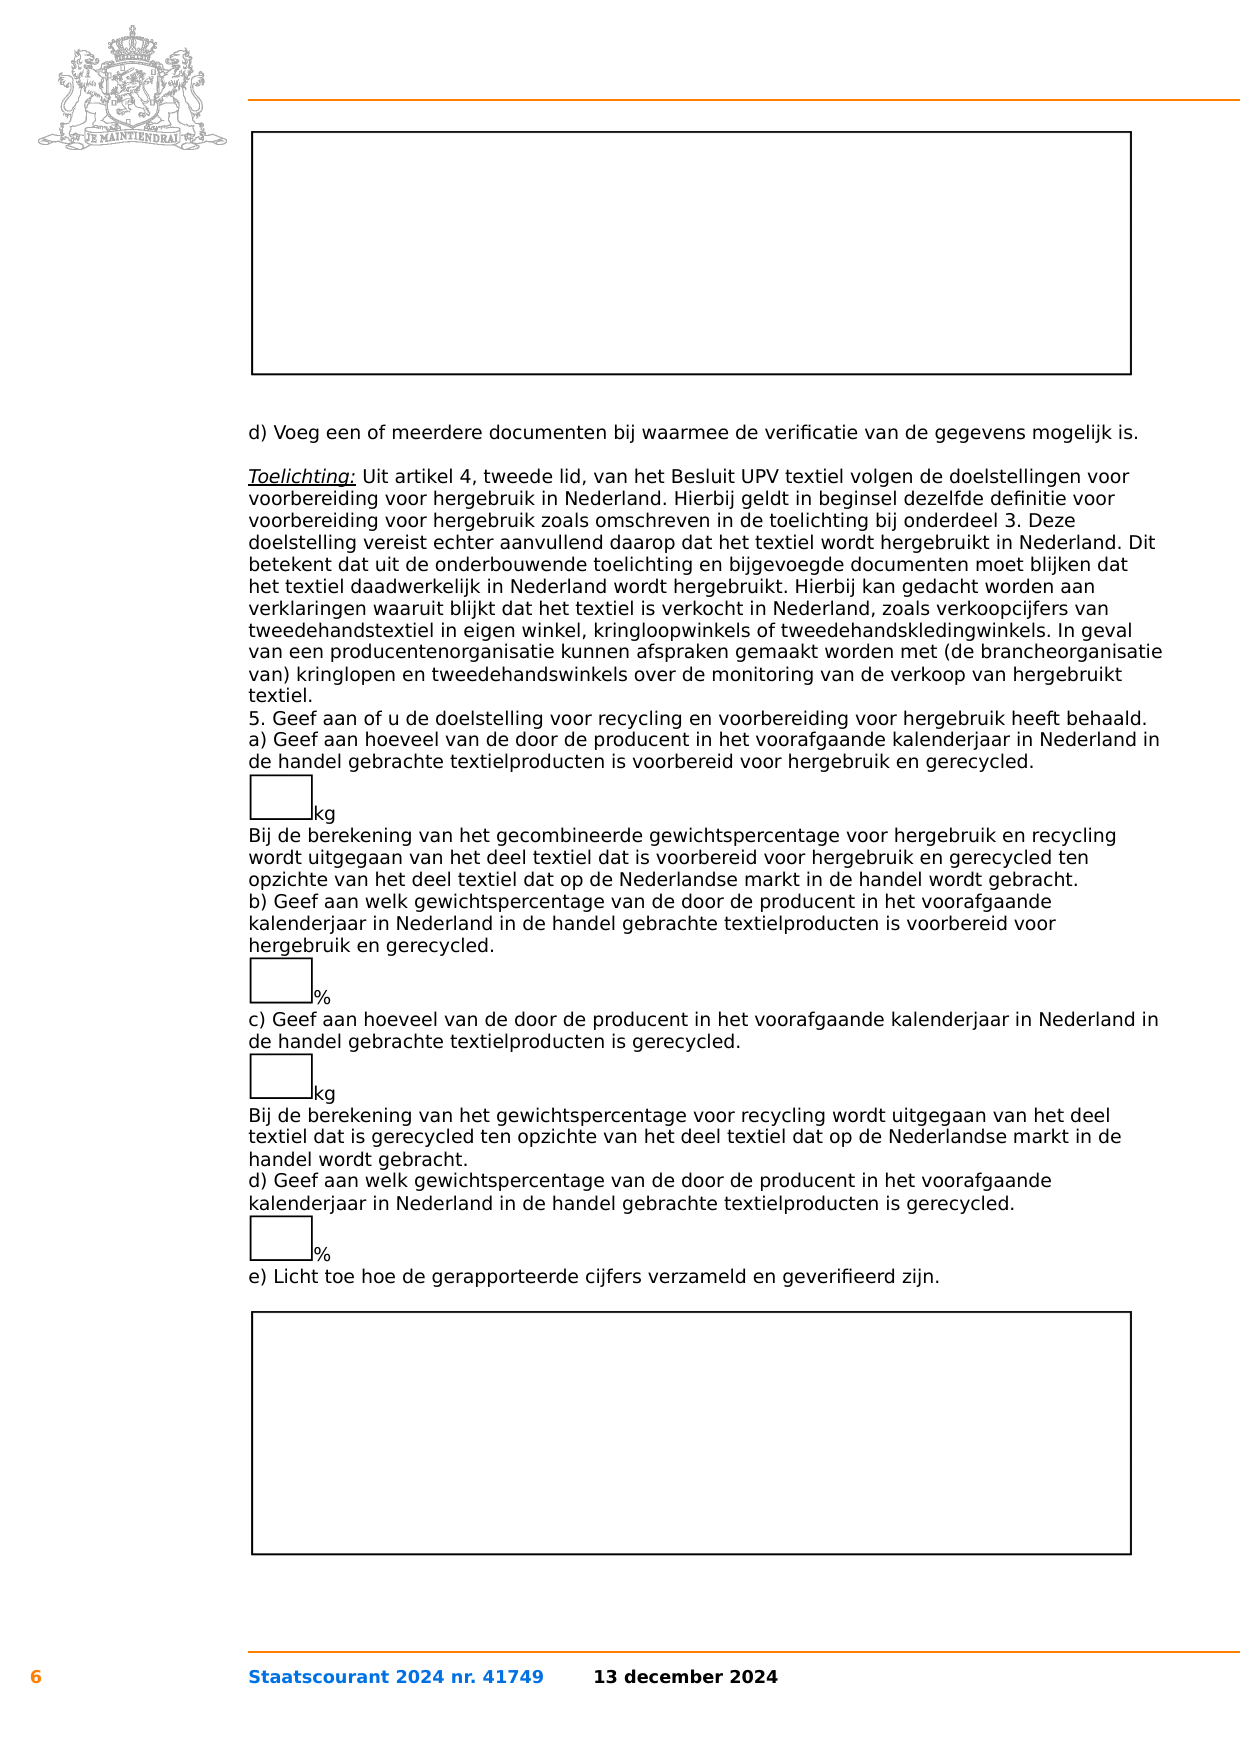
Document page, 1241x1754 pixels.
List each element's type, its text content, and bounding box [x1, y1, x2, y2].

picture [248, 130, 1134, 378]
picture [248, 1052, 313, 1100]
text Bij de berekening van het gewichtspercentage voor recycling wordt uitgegaan van het deel textiel dat is gerecycled ten opzichte van het deel textiel dat op de Nederlandse markt in de handel wordt gebracht. [248, 1104, 1163, 1170]
picture [38, 25, 227, 150]
text Bij de berekening van het gecombineerde gewichtspercentage voor hergebruik en recycling wordt uitgegaan van het deel textiel dat is voorbereid voor hergebruik en gerecycled ten opzichte van het deel textiel dat op de Nederlandse markt in de handel wordt gebracht. [248, 825, 1163, 891]
text d) Voeg een of meerdere documenten bij waarmee de verificatie van de gegevens mogelijk is. [248, 422, 1163, 444]
text % [248, 957, 1163, 1009]
picture [248, 1214, 313, 1262]
text 5. Geef aan of u de doelstelling voor recycling en voorbereiding voor hergebruik heeft behaald. [248, 707, 1163, 729]
text kg [248, 1053, 1163, 1104]
picture [248, 957, 313, 1005]
text a) Geef aan hoeveel van de door de producent in het voorafgaande kalenderjaar in Nederland in de handel gebrachte textielproducten is voorbereid voor hergebruik en gerecycled. [248, 729, 1163, 773]
picture [248, 773, 313, 821]
text e) Licht toe hoe de gerapporteerde cijfers verzameld en geverifieerd zijn. [248, 1266, 1163, 1288]
text Toelichting: Uit artikel 4, tweede lid, van het Besluit UPV textiel volgen de doelstellingen voor voorbereiding voor hergebruik in Nederland. Hierbij geldt in beginsel dezelfde definitie voor voorbereiding voor hergebruik zoals omschreven in de toelichting bij onderdeel 3. Deze doelstelling vereist echter aanvullend daarop dat het textiel wordt hergebruikt in Nederland. Dit betekent dat uit de onderbouwende toelichting en bijgevoegde documenten moet blijken dat het textiel daadwerkelijk in Nederland wordt hergebruikt. Hierbij kan gedacht worden aan verklaringen waaruit blijkt dat het textiel is verkocht in Nederland, zoals verkoopcijfers van tweedehandstextiel in eigen winkel, kringloopwinkels of tweedehandskledingwinkels. In geval van een producentenorganisatie kunnen afspraken gemaakt worden met (de brancheorganisatie van) kringlopen en tweedehandswinkels over de monitoring van de verkoop van hergebruikt textiel. [248, 466, 1163, 707]
text b) Geef aan welk gewichtspercentage van de door de producent in het voorafgaande kalenderjaar in Nederland in de handel gebrachte textielproducten is voorbereid voor hergebruik en gerecycled. [248, 891, 1163, 957]
text d) Geef aan welk gewichtspercentage van de door de producent in het voorafgaande kalenderjaar in Nederland in de handel gebrachte textielproducten is gerecycled. [248, 1170, 1163, 1214]
text % [248, 1214, 1163, 1266]
text c) Geef aan hoeveel van de door de producent in het voorafgaande kalenderjaar in Nederland in de handel gebrachte textielproducten is gerecycled. [248, 1009, 1163, 1053]
text kg [248, 773, 1163, 825]
picture [248, 1310, 1134, 1558]
